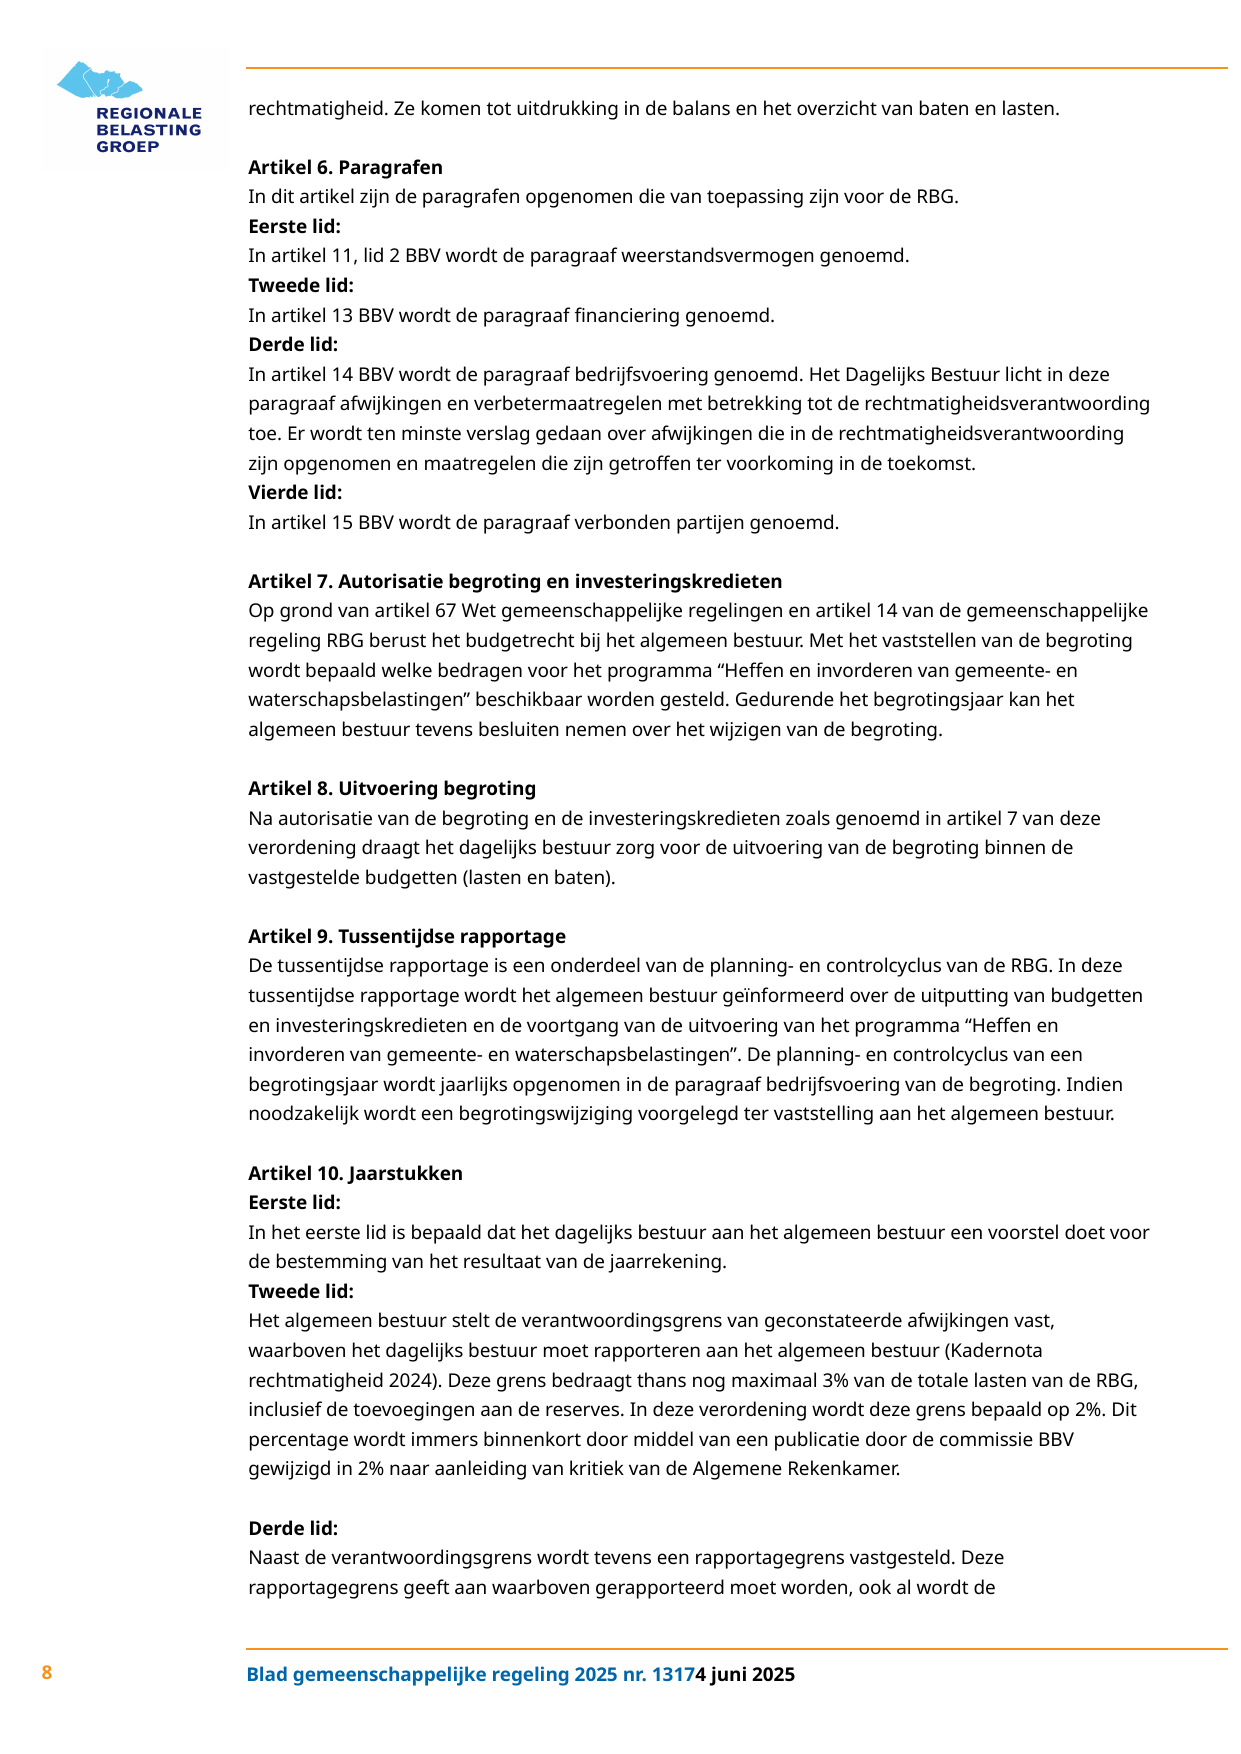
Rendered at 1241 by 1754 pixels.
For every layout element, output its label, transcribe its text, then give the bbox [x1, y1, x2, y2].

text Vierde lid: [248, 479, 1152, 505]
text Eerste lid: [248, 1189, 1152, 1215]
text Tweede lid: [248, 1278, 1152, 1304]
text Eerste lid: [248, 213, 1152, 239]
text Artikel 9. Tussentijdse rapportage [248, 923, 1152, 949]
text In artikel 14 BBV wordt de paragraaf bedrijfsvoering genoemd. Het Dagelijks Bestuur licht in deze paragraaf afwijkingen en verbetermaatregelen met betrekking tot de rechtmatigheidsverantwoording toe. Er wordt ten minste verslag gedaan over afwijkingen die in de rechtmatigheidsverantwoording zijn opgenomen en maatregelen die zijn getroffen ter voorkoming in de toekomst. [248, 361, 1152, 476]
text Artikel 10. Jaarstukken [248, 1160, 1152, 1186]
text Derde lid: [248, 1515, 1152, 1541]
text rechtmatigheid. Ze komen tot uitdrukking in de balans en het overzicht van baten en lasten. [248, 95, 1152, 121]
text In dit artikel zijn de paragrafen opgenomen die van toepassing zijn voor de RBG. [248, 183, 1152, 209]
text Derde lid: [248, 331, 1152, 357]
text In artikel 15 BBV wordt de paragraaf verbonden partijen genoemd. [248, 509, 1152, 535]
text Artikel 6. Paragrafen [248, 154, 1152, 180]
text Naast de verantwoordingsgrens wordt tevens een rapportagegrens vastgesteld. Deze rapportagegrens geeft aan waarboven gerapporteerd moet worden, ook al wordt de [248, 1544, 1152, 1600]
text In artikel 13 BBV wordt de paragraaf financiering genoemd. [248, 302, 1152, 328]
text Tweede lid: [248, 272, 1152, 298]
text In artikel 11, lid 2 BBV wordt de paragraaf weerstandsvermogen genoemd. [248, 243, 1152, 268]
text Artikel 7. Autorisatie begroting en investeringskredieten [248, 568, 1152, 594]
text In het eerste lid is bepaald dat het dagelijks bestuur aan het algemeen bestuur een voorstel doet voor de bestemming van het resultaat van de jaarrekening. [248, 1219, 1152, 1274]
picture [41, 47, 231, 172]
text Artikel 8. Uitvoering begroting [248, 775, 1152, 801]
text Na autorisatie van de begroting en de investeringskredieten zoals genoemd in artikel 7 van deze verordening draagt het dagelijks bestuur zorg voor de uitvoering van de begroting binnen de vastgestelde budgetten (lasten en baten). [248, 805, 1152, 890]
text De tussentijdse rapportage is een onderdeel van de planning- en controlcyclus van de RBG. In deze tussentijdse rapportage wordt het algemeen bestuur geïnformeerd over de uitputting van budgetten en investeringskredieten en de voortgang van de uitvoering van het programma “Heffen en invorderen van gemeente- en waterschapsbelastingen”. De planning- en controlcyclus van een begrotingsjaar wordt jaarlijks opgenomen in de paragraaf bedrijfsvoering van de begroting. Indien noodzakelijk wordt een begrotingswijziging voorgelegd ter vaststelling aan het algemeen bestuur. [248, 953, 1152, 1126]
text Het algemeen bestuur stelt de verantwoordingsgrens van geconstateerde afwijkingen vast, waarboven het dagelijks bestuur moet rapporteren aan het algemeen bestuur (Kadernota rechtmatigheid 2024). Deze grens bedraagt thans nog maximaal 3% van de totale lasten van de RBG, inclusief de toevoegingen aan de reserves. In deze verordening wordt deze grens bepaald op 2%. Dit percentage wordt immers binnenkort door middel van een publicatie door de commissie BBV gewijzigd in 2% naar aanleiding van kritiek van de Algemene Rekenkamer. [248, 1308, 1152, 1481]
text Op grond van artikel 67 Wet gemeenschappelijke regelingen en artikel 14 van de gemeenschappelijke regeling RBG berust het budgetrecht bij het algemeen bestuur. Met het vaststellen van de begroting wordt bepaald welke bedragen voor het programma “Heffen en invorderen van gemeente- en waterschapsbelastingen” beschikbaar worden gesteld. Gedurende het begrotingsjaar kan het algemeen bestuur tevens besluiten nemen over het wijzigen van de begroting. [248, 598, 1152, 742]
